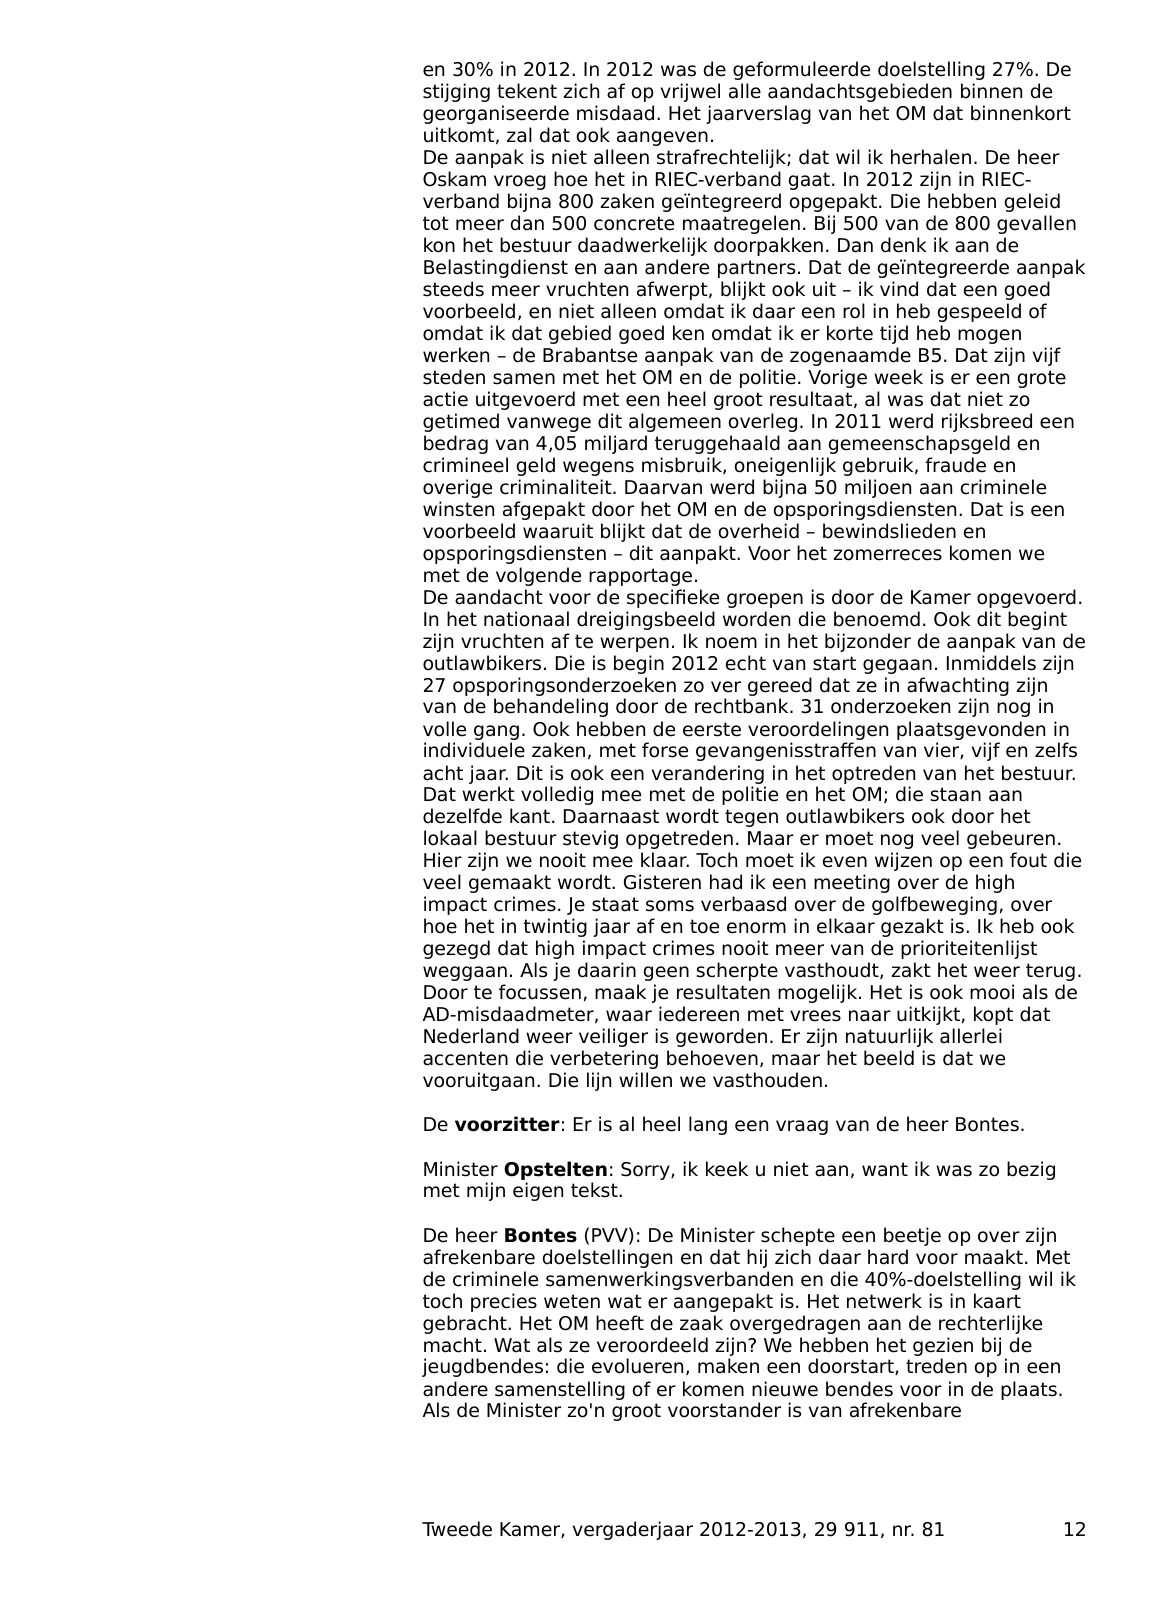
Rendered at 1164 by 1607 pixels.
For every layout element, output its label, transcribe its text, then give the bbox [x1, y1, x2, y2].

text Minister Opstelten: Sorry, ik keek u niet aan, want ik was zo bezig met mijn eigen tekst. [422, 1158, 1087, 1202]
text De aanpak is niet alleen strafrechtelijk; dat wil ik herhalen. De heer Oskam vroeg hoe het in RIEC-verband gaat. In 2012 zijn in RIEC-verband bijna 800 zaken geïntegreerd opgepakt. Die hebben geleid tot meer dan 500 concrete maatregelen. Bij 500 van de 800 gevallen kon het bestuur daadwerkelijk doorpakken. Dan denk ik aan de Belastingdienst en aan andere partners. Dat de geïntegreerde aanpak steeds meer vruchten afwerpt, blijkt ook uit – ik vind dat een goed voorbeeld, en niet alleen omdat ik daar een rol in heb gespeeld of omdat ik dat gebied goed ken omdat ik er korte tijd heb mogen werken – de Brabantse aanpak van de zogenaamde B5. Dat zijn vijf steden samen met het OM en de politie. Vorige week is er een grote actie uitgevoerd met een heel groot resultaat, al was dat niet zo getimed vanwege dit algemeen overleg. In 2011 werd rijksbreed een bedrag van 4,05 miljard teruggehaald aan gemeenschapsgeld en crimineel geld wegens misbruik, oneigenlijk gebruik, fraude en overige criminaliteit. Daarvan werd bijna 50 miljoen aan criminele winsten afgepakt door het OM en de opsporingsdiensten. Dat is een voorbeeld waaruit blijkt dat de overheid – bewindslieden en opsporingsdiensten – dit aanpakt. Voor het zomerreces komen we met de volgende rapportage. [422, 147, 1087, 587]
text De voorzitter: Er is al heel lang een vraag van de heer Bontes. [422, 1114, 1087, 1136]
text De heer Bontes (PVV): De Minister schepte een beetje op over zijn afrekenbare doelstellingen en dat hij zich daar hard voor maakt. Met de criminele samenwerkingsverbanden en die 40%-doelstelling wil ik toch precies weten wat er aangepakt is. Het netwerk is in kaart gebracht. Het OM heeft de zaak overgedragen aan de rechterlijke macht. Wat als ze veroordeeld zijn? We hebben het gezien bij de jeugdbendes: die evolueren, maken een doorstart, treden op in een andere samenstelling of er komen nieuwe bendes voor in de plaats. Als de Minister zo'n groot voorstander is van afrekenbare [422, 1224, 1087, 1422]
text en 30% in 2012. In 2012 was de geformuleerde doelstelling 27%. De stijging tekent zich af op vrijwel alle aandachtsgebieden binnen de georganiseerde misdaad. Het jaarverslag van het OM dat binnenkort uitkomt, zal dat ook aangeven. [422, 59, 1087, 147]
text De aandacht voor de specifieke groepen is door de Kamer opgevoerd. In het nationaal dreigingsbeeld worden die benoemd. Ook dit begint zijn vruchten af te werpen. Ik noem in het bijzonder de aanpak van de outlawbikers. Die is begin 2012 echt van start gegaan. Inmiddels zijn 27 opsporingsonderzoeken zo ver gereed dat ze in afwachting zijn van de behandeling door de rechtbank. 31 onderzoeken zijn nog in volle gang. Ook hebben de eerste veroordelingen plaatsgevonden in individuele zaken, met forse gevangenisstraffen van vier, vijf en zelfs acht jaar. Dit is ook een verandering in het optreden van het bestuur. Dat werkt volledig mee met de politie en het OM; die staan aan dezelfde kant. Daarnaast wordt tegen outlawbikers ook door het lokaal bestuur stevig opgetreden. Maar er moet nog veel gebeuren. Hier zijn we nooit mee klaar. Toch moet ik even wijzen op een fout die veel gemaakt wordt. Gisteren had ik een meeting over de high impact crimes. Je staat soms verbaasd over de golfbeweging, over hoe het in twintig jaar af en toe enorm in elkaar gezakt is. Ik heb ook gezegd dat high impact crimes nooit meer van de prioriteitenlijst weggaan. Als je daarin geen scherpte vasthoudt, zakt het weer terug. Door te focussen, maak je resultaten mogelijk. Het is ook mooi als de AD-misdaadmeter, waar iedereen met vrees naar uitkijkt, kopt dat Nederland weer veiliger is geworden. Er zijn natuurlijk allerlei accenten die verbetering behoeven, maar het beeld is dat we vooruitgaan. Die lijn willen we vasthouden. [422, 587, 1087, 1092]
